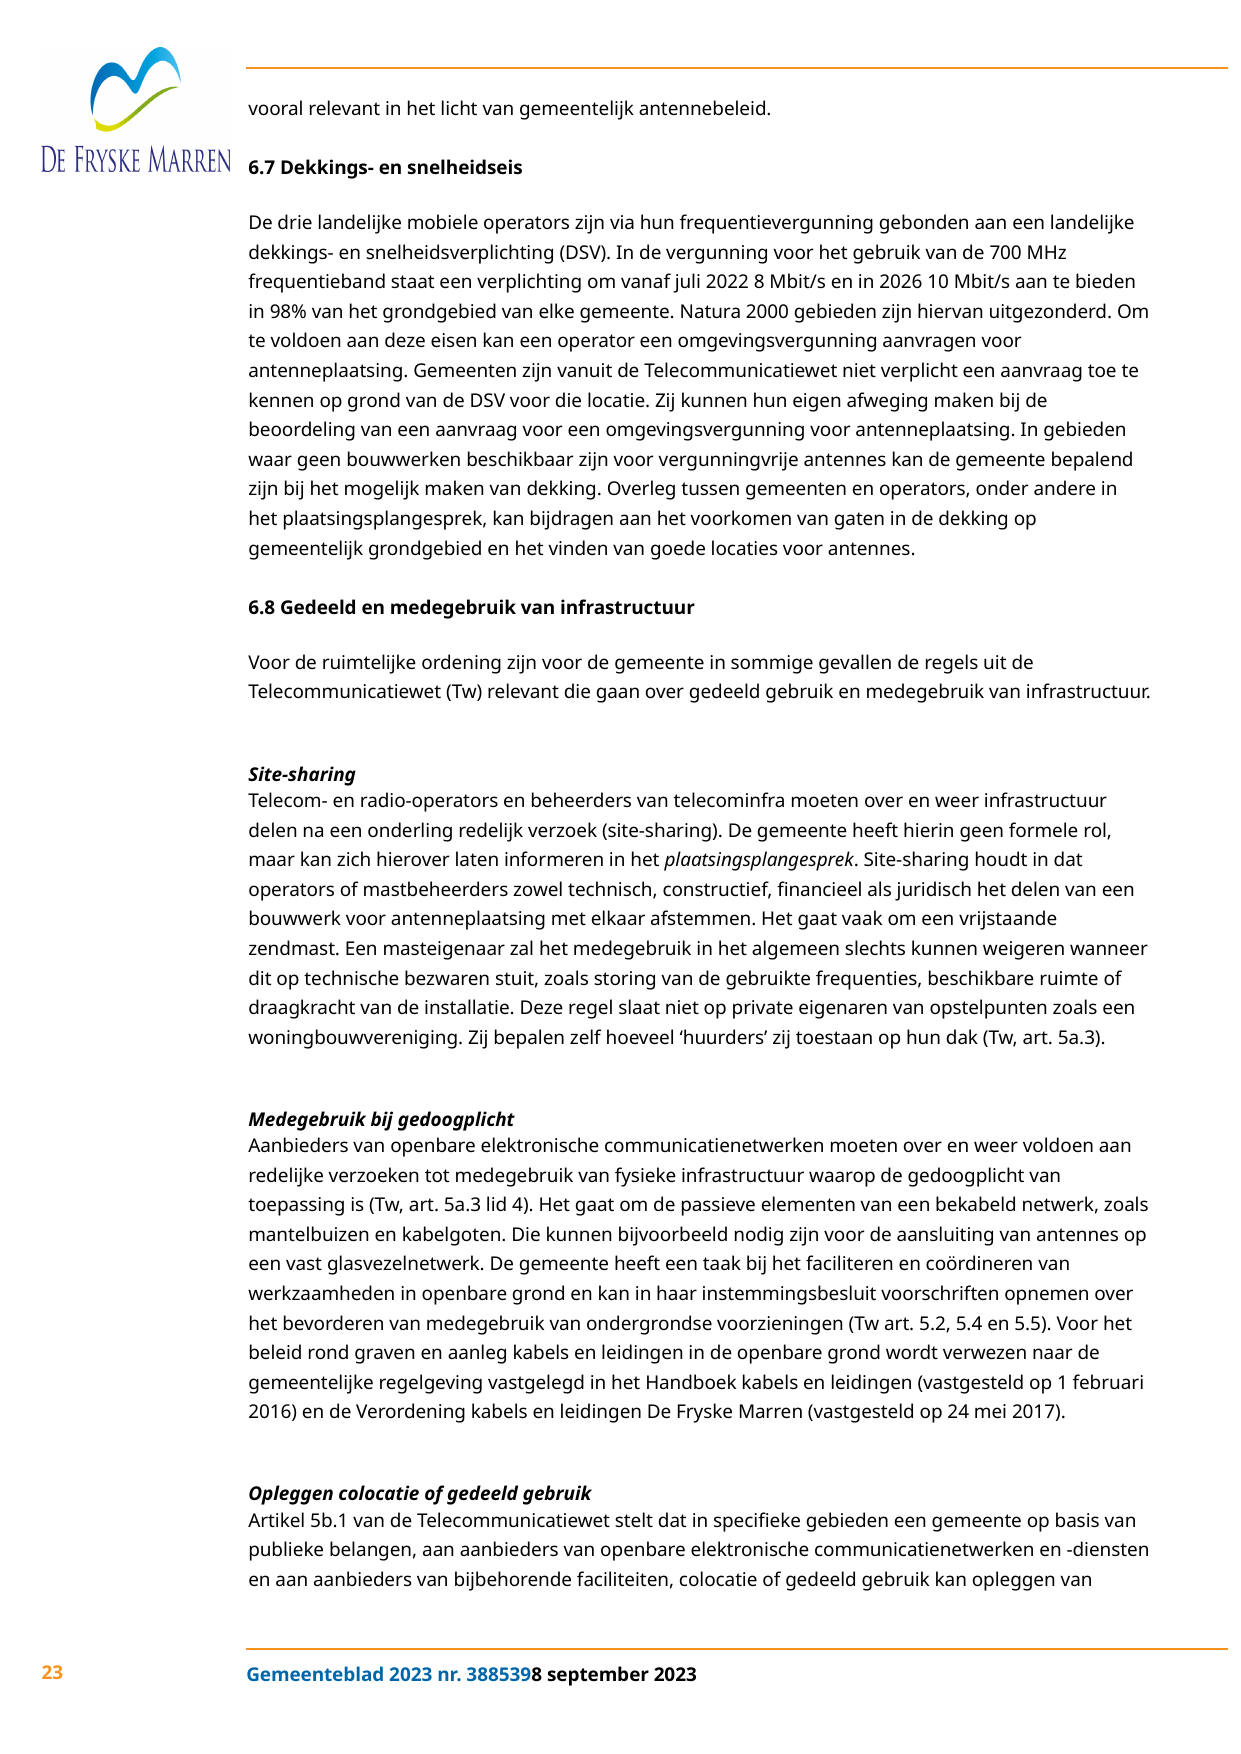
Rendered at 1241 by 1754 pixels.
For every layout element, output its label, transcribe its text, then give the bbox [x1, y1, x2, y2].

text 6.8 Gedeeld en medegebruik van infrastructuur [248, 594, 1152, 619]
picture [41, 47, 231, 172]
text Aanbieders van openbare elektronische communicatienetwerken moeten over en weer voldoen aan redelijke verzoeken tot medegebruik van fysieke infrastructuur waarop de gedoogplicht van toepassing is (Tw, art. 5a.3 lid 4). Het gaat om de passieve elementen van een bekabeld netwerk, zoals mantelbuizen en kabelgoten. Die kunnen bijvoorbeeld nodig zijn voor de aansluiting van antennes op een vast glasvezelnetwerk. De gemeente heeft een taak bij het faciliteren en coördineren van werkzaamheden in openbare grond en kan in haar instemmingsbesluit voorschriften opnemen over het bevorderen van medegebruik van ondergrondse voorzieningen (Tw art. 5.2, 5.4 en 5.5). Voor het beleid rond graven en aanleg kabels en leidingen in de openbare grond wordt verwezen naar de gemeentelijke regelgeving vastgelegd in het Handboek kabels en leidingen (vastgesteld op 1 februari 2016) en de Verordening kabels en leidingen De Fryske Marren (vastgesteld op 24 mei 2017). [248, 1132, 1152, 1424]
text Telecom- en radio-operators en beheerders van telecominfra moeten over en weer infrastructuur delen na een onderling redelijk verzoek (site-sharing). De gemeente heeft hierin geen formele rol, maar kan zich hierover laten informeren in het plaatsingsplangesprek. Site-sharing houdt in dat operators of mastbeheerders zowel technisch, constructief, financieel als juridisch het delen van een bouwwerk voor antenneplaatsing met elkaar afstemmen. Het gaat vaak om een vrijstaande zendmast. Een masteigenaar zal het medegebruik in het algemeen slechts kunnen weigeren wanneer dit op technische bezwaren stuit, zoals storing van de gebruikte frequenties, beschikbare ruimte of draagkracht van de installatie. Deze regel slaat niet op private eigenaren van opstelpunten zoals een woningbouwvereniging. Zij bepalen zelf hoeveel ‘huurders’ zij toestaan op hun dak (Tw, art. 5a.3). [248, 787, 1152, 1049]
text Medegebruik bij gedoogplicht [248, 1104, 1152, 1132]
text Opleggen colocatie of gedeeld gebruik [248, 1478, 1152, 1507]
text Site-sharing [248, 759, 1152, 787]
text 6.7 Dekkings- en snelheidseis [248, 154, 1152, 180]
text Artikel 5b.1 van de Telecommunicatiewet stelt dat in specifieke gebieden een gemeente op basis van publieke belangen, aan aanbieders van openbare elektronische communicatienetwerken en -diensten en aan aanbieders van bijbehorende faciliteiten, colocatie of gedeeld gebruik kan opleggen van [248, 1507, 1152, 1592]
text Voor de ruimtelijke ordening zijn voor de gemeente in sommige gevallen de regels uit de Telecommunicatiewet (Tw) relevant die gaan over gedeeld gebruik en medegebruik van infrastructuur. [248, 649, 1152, 704]
text De drie landelijke mobiele operators zijn via hun frequentievergunning gebonden aan een landelijke dekkings- en snelheidsverplichting (DSV). In de vergunning voor het gebruik van de 700 MHz frequentieband staat een verplichting om vanaf juli 2022 8 Mbit/s en in 2026 10 Mbit/s aan te bieden in 98% van het grondgebied van elke gemeente. Natura 2000 gebieden zijn hiervan uitgezonderd. Om te voldoen aan deze eisen kan een operator een omgevingsvergunning aanvragen voor antenneplaatsing. Gemeenten zijn vanuit de Telecommunicatiewet niet verplicht een aanvraag toe te kennen op grond van de DSV voor die locatie. Zij kunnen hun eigen afweging maken bij de beoordeling van een aanvraag voor een omgevingsvergunning voor antenneplaatsing. In gebieden waar geen bouwwerken beschikbaar zijn voor vergunningvrije antennes kan de gemeente bepalend zijn bij het mogelijk maken van dekking. Overleg tussen gemeenten en operators, onder andere in het plaatsingsplangesprek, kan bijdragen aan het voorkomen van gaten in de dekking op gemeentelijk grondgebied en het vinden van goede locaties voor antennes. [248, 209, 1152, 560]
text vooral relevant in het licht van gemeentelijk antennebeleid. [248, 95, 1152, 121]
